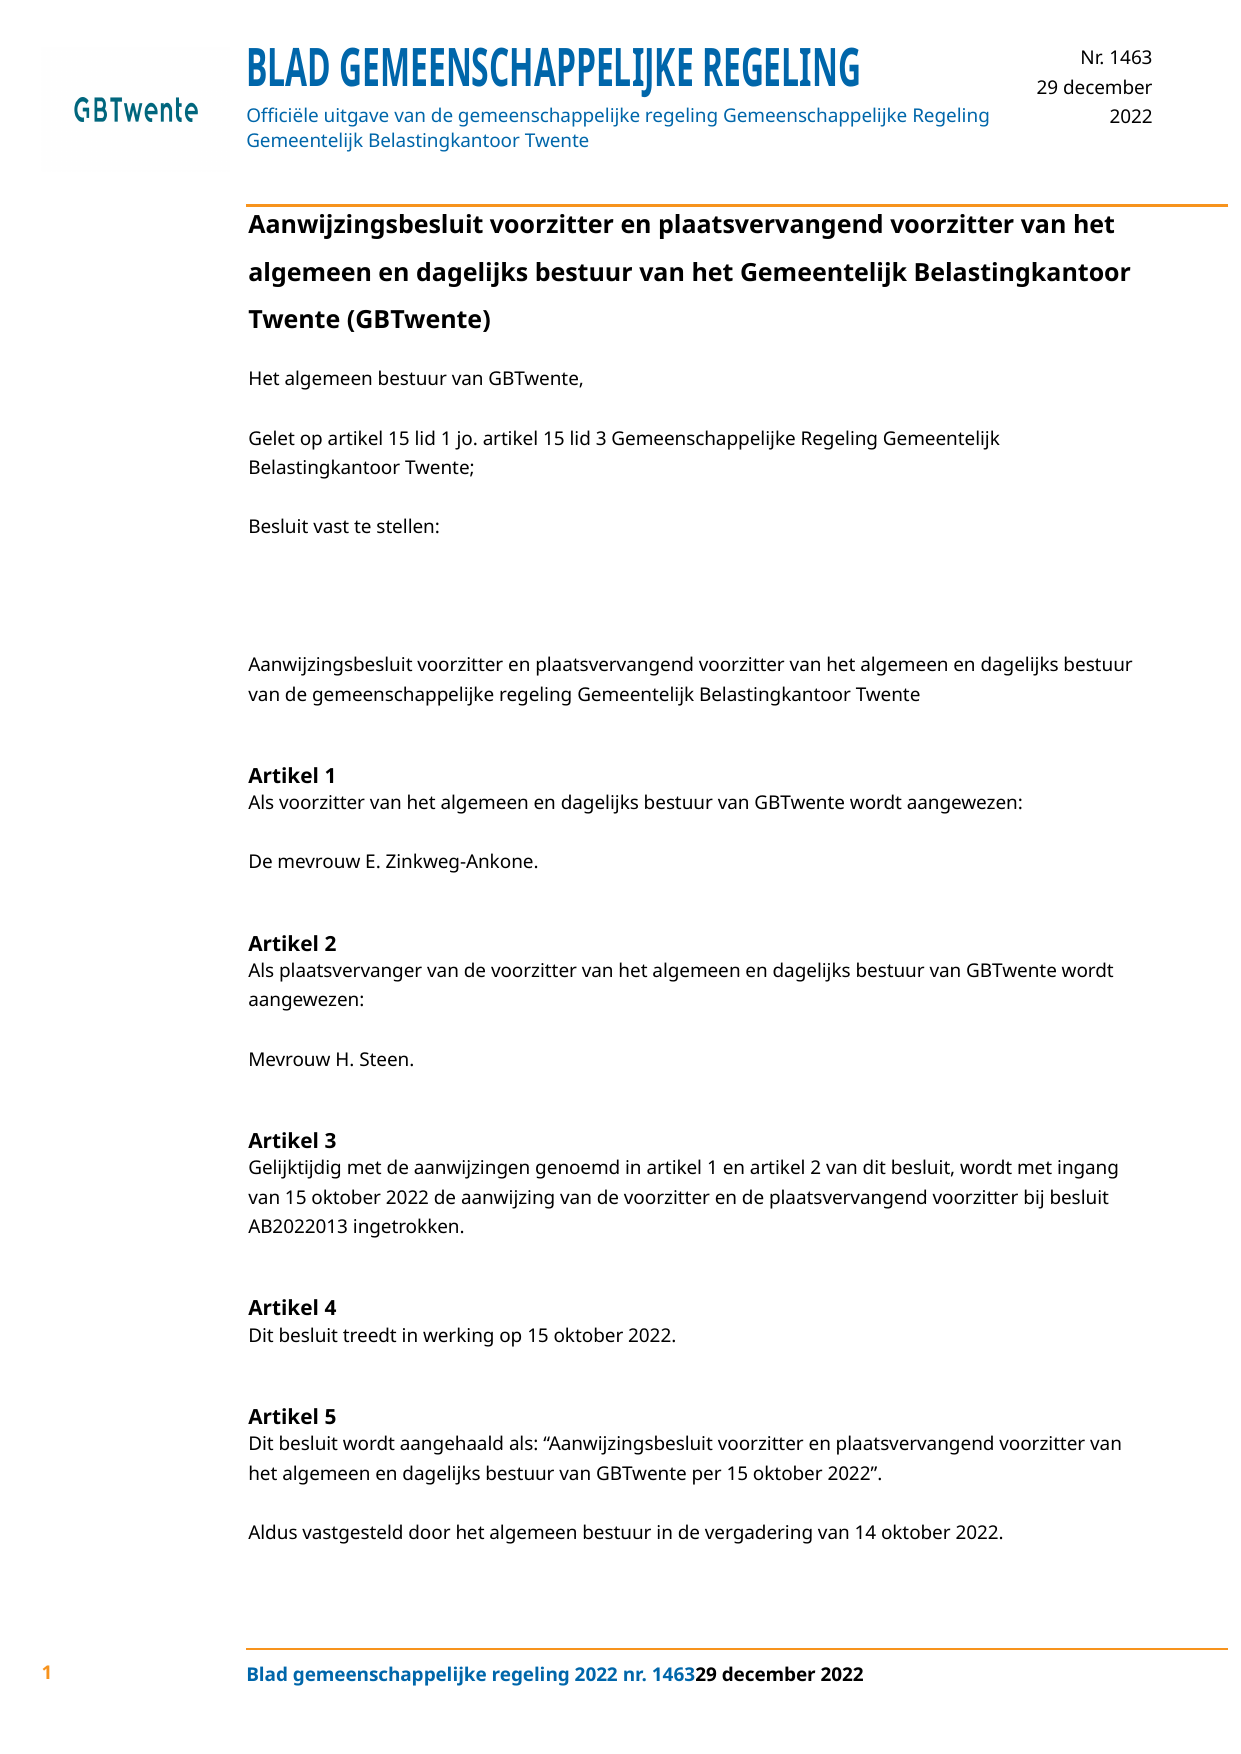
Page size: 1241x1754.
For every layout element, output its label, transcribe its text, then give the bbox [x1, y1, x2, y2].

text Aanwijzingsbesluit voorzitter en plaatsvervangend voorzitter van het algemeen en dagelijks bestuur van de gemeenschappelijke regeling Gemeentelijk Belastingkantoor Twente [248, 651, 1152, 707]
text Gelijktijdig met de aanwijzingen genoemd in artikel 1 en artikel 2 van dit besluit, wordt met ingang van 15 oktober 2022 de aanwijzing van de voorzitter en de plaatsvervangend voorzitter bij besluit AB2022013 ingetrokken. [248, 1154, 1152, 1239]
text Artikel 5 [248, 1402, 1152, 1430]
text Dit besluit treedt in werking op 15 oktober 2022. [248, 1322, 1152, 1348]
text Besluit vast te stellen: [248, 513, 1152, 539]
text Aldus vastgesteld door het algemeen bestuur in de vergadering van 14 oktober 2022. [248, 1519, 1152, 1545]
text Artikel 1 [248, 761, 1152, 789]
text Mevrouw H. Steen. [248, 1046, 1152, 1072]
text Gelet op artikel 15 lid 1 jo. artikel 15 lid 3 Gemeenschappelijke Regeling Gemeentelijk Belastingkantoor Twente; [248, 425, 1152, 480]
picture [41, 47, 231, 172]
text Artikel 2 [248, 929, 1152, 957]
text Artikel 4 [248, 1293, 1152, 1322]
text Dit besluit wordt aangehaald als: “Aanwijzingsbesluit voorzitter en plaatsvervangend voorzitter van het algemeen en dagelijks bestuur van GBTwente per 15 oktober 2022”. [248, 1430, 1152, 1486]
text Als voorzitter van het algemeen en dagelijks bestuur van GBTwente wordt aangewezen: [248, 789, 1152, 815]
text Artikel 3 [248, 1126, 1152, 1154]
text Aanwijzingsbesluit voorzitter en plaatsvervangend voorzitter van het algemeen en dagelijks bestuur van het Gemeentelijk Belastingkantoor Twente (GBTwente) [248, 207, 1152, 336]
text Het algemeen bestuur van GBTwente, [248, 366, 1152, 391]
text Als plaatsvervanger van de voorzitter van het algemeen en dagelijks bestuur van GBTwente wordt aangewezen: [248, 957, 1152, 1012]
text De mevrouw E. Zinkweg-Ankone. [248, 849, 1152, 874]
